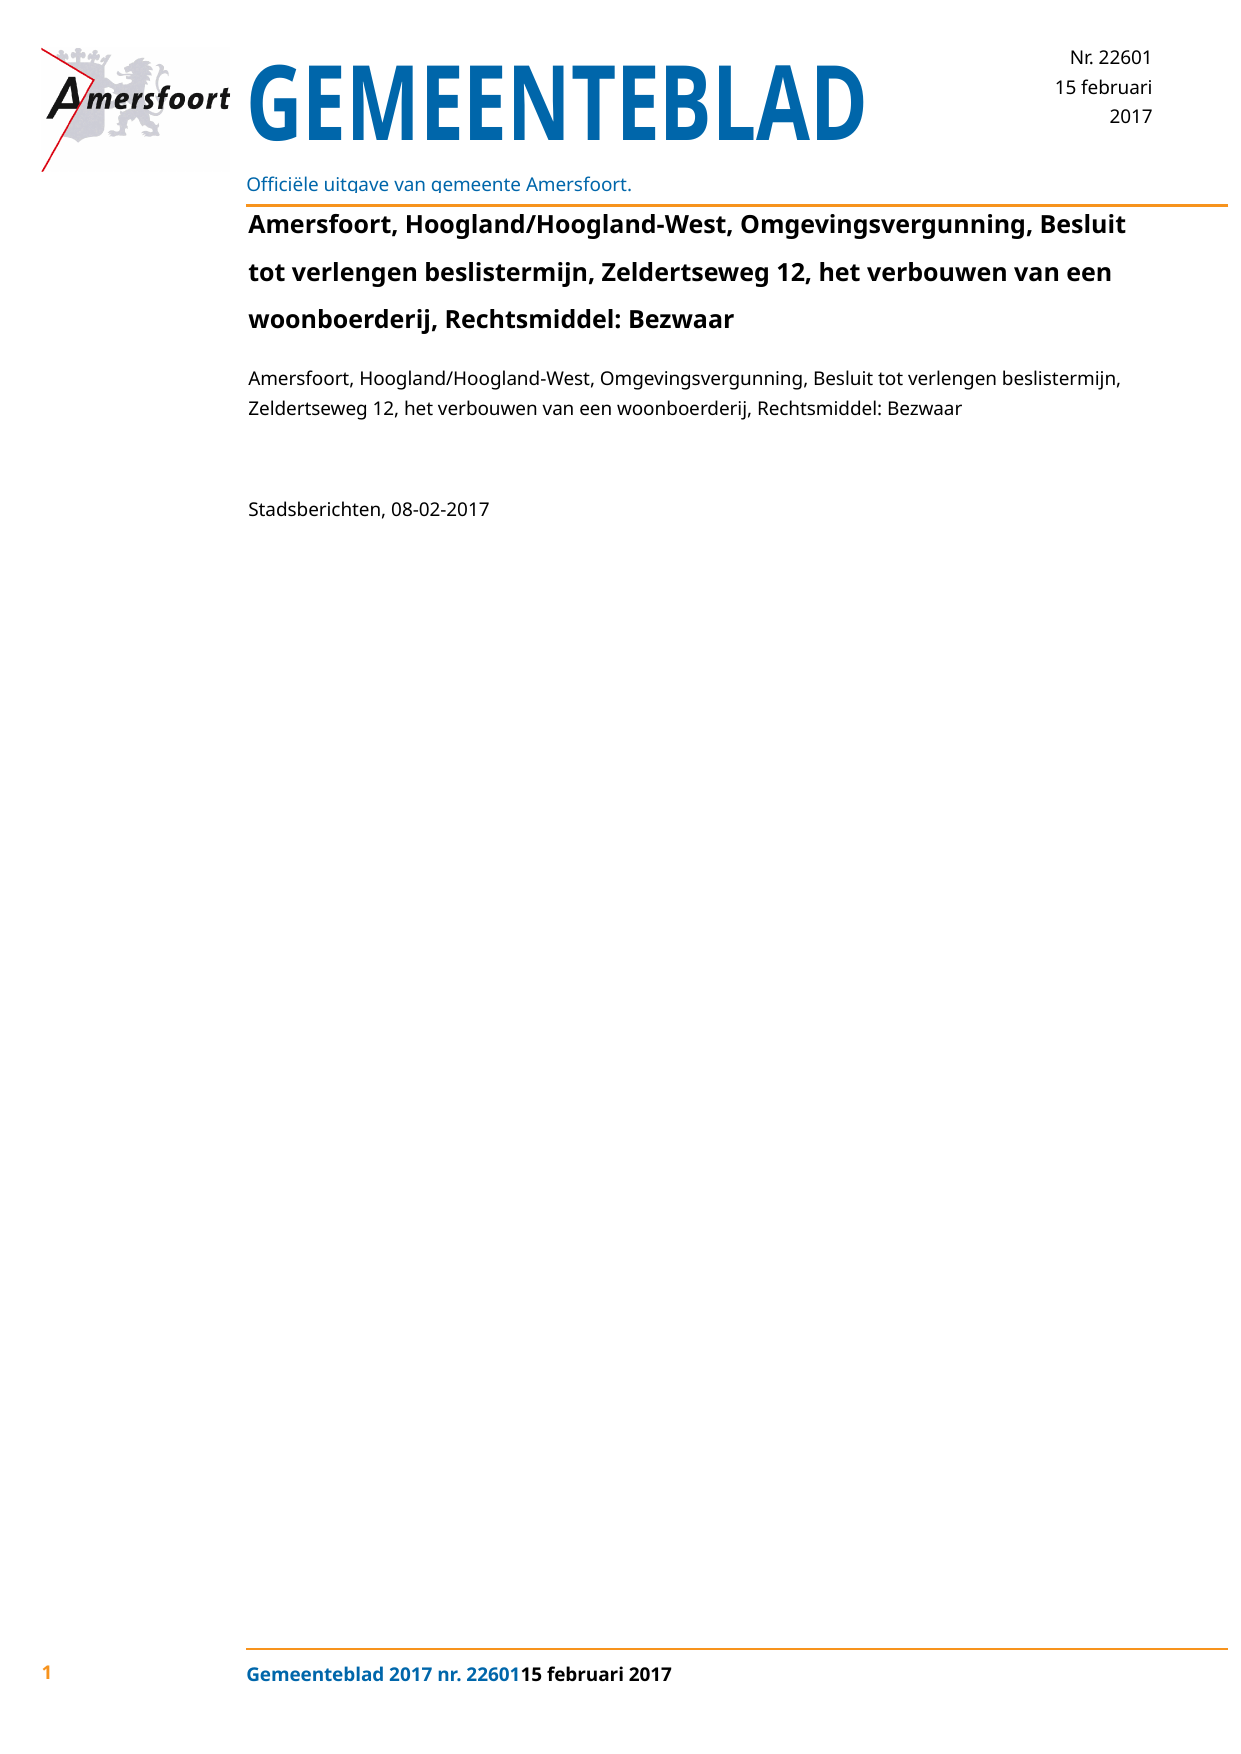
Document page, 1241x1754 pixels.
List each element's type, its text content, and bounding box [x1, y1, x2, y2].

picture [41, 47, 231, 172]
text Stadsberichten, 08-02-2017 [248, 496, 1152, 522]
text Amersfoort, Hoogland/Hoogland-West, Omgevingsvergunning, Besluit tot verlengen beslistermijn, Zeldertseweg 12, het verbouwen van een woonboerderij, Rechtsmiddel: Bezwaar [248, 207, 1152, 336]
text Amersfoort, Hoogland/Hoogland-West, Omgevingsvergunning, Besluit tot verlengen beslistermijn, Zeldertseweg 12, het verbouwen van een woonboerderij, Rechtsmiddel: Bezwaar [248, 366, 1152, 421]
